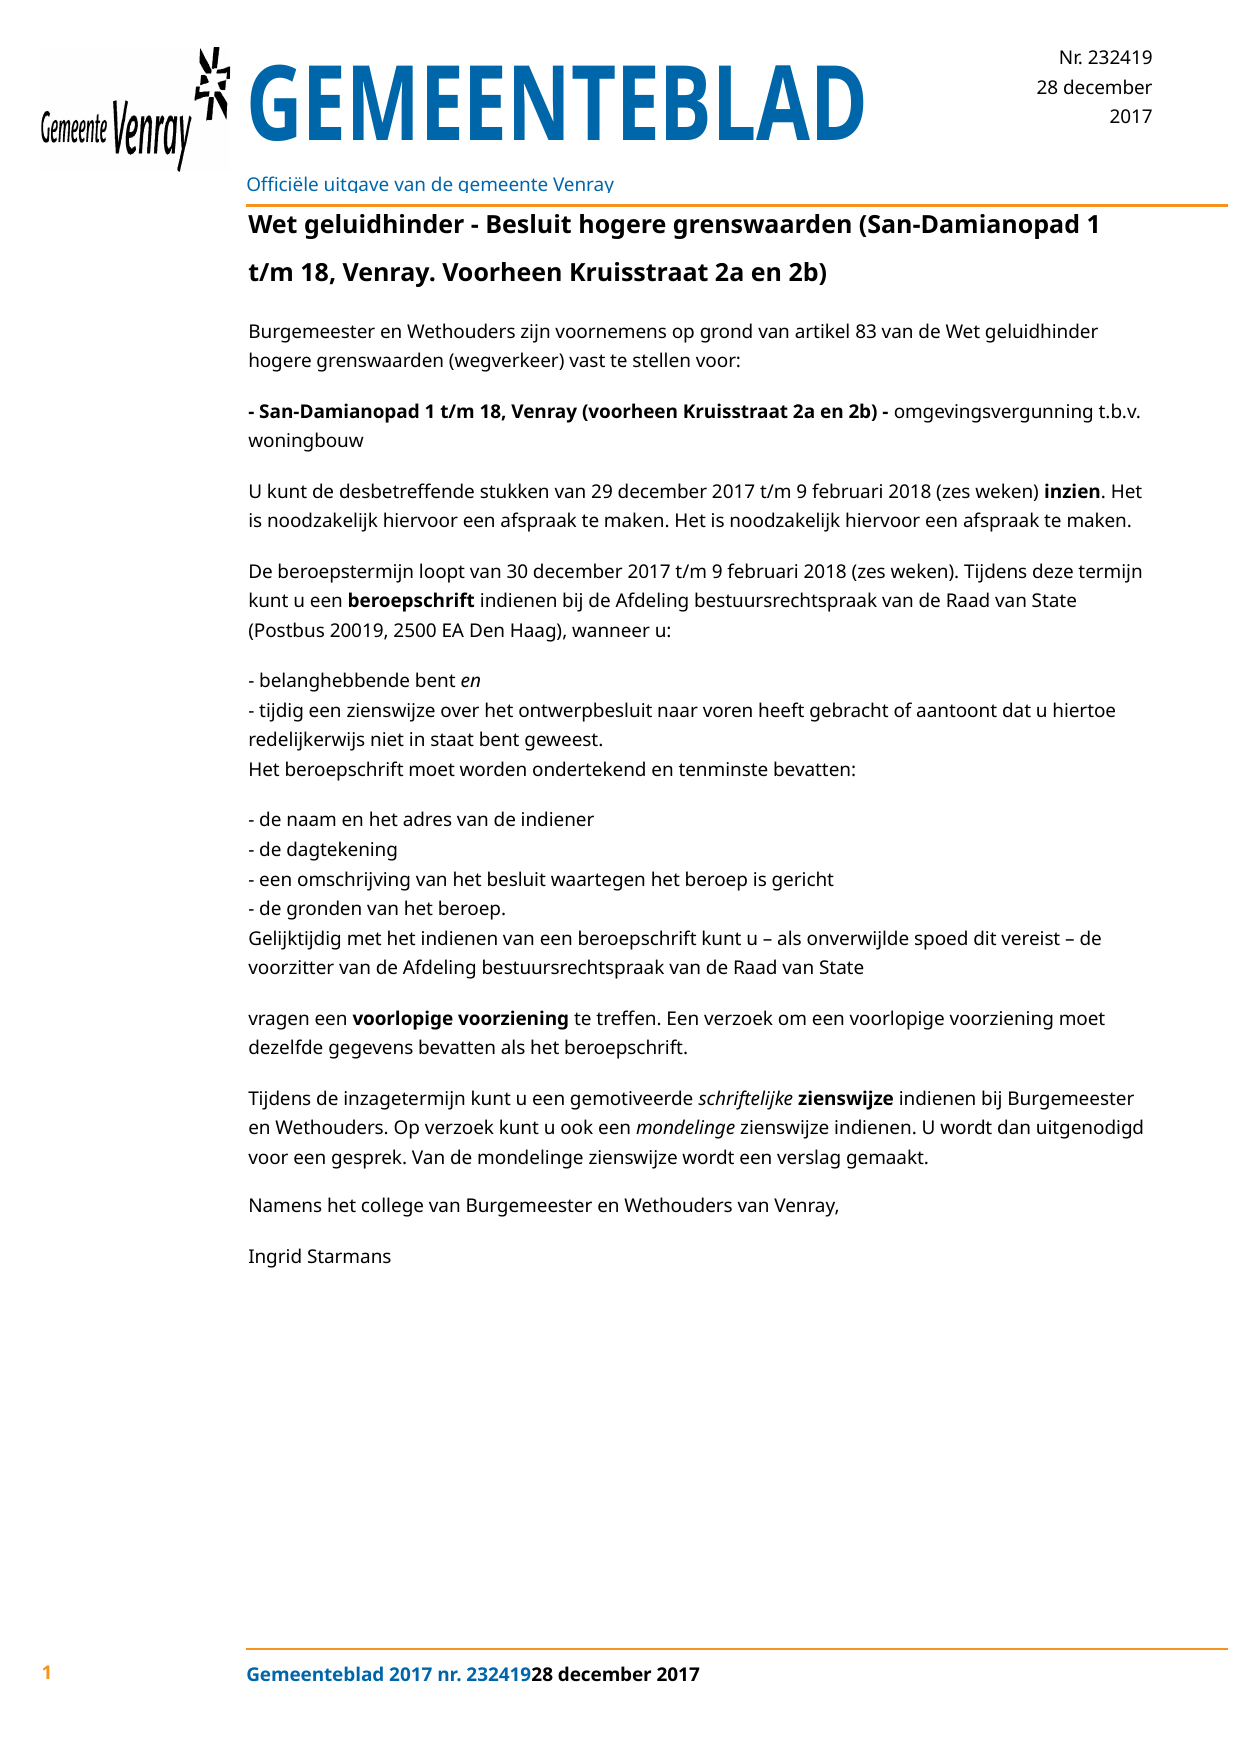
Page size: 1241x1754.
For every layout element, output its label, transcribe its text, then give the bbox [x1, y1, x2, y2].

picture [41, 47, 231, 172]
text - de dagtekening [248, 836, 1152, 862]
text - San-Damianopad 1 t/m 18, Venray (voorheen Kruisstraat 2a en 2b) - omgevingsvergunning t.b.v. woningbouw [248, 398, 1152, 453]
text - tijdig een zienswijze over het ontwerpbesluit naar voren heeft gebracht of aantoont dat u hiertoe redelijkerwijs niet in staat bent geweest. [248, 697, 1152, 752]
text Gelijktijdig met het indienen van een beroepschrift kunt u – als onverwijlde spoed dit vereist – de voorzitter van de Afdeling bestuursrechtspraak van de Raad van State [248, 925, 1152, 980]
text Het beroepschrift moet worden ondertekend en tenminste bevatten: [248, 756, 1152, 782]
text Tijdens de inzagetermijn kunt u een gemotiveerde schriftelijke zienswijze indienen bij Burgemeester en Wethouders. Op verzoek kunt u ook een mondelinge zienswijze indienen. U wordt dan uitgenodigd voor een gesprek. Van de mondelinge zienswijze wordt een verslag gemaakt. [248, 1085, 1152, 1170]
text Ingrid Starmans [248, 1243, 1152, 1269]
text U kunt de desbetreffende stukken van 29 december 2017 t/m 9 februari 2018 (zes weken) inzien. Het is noodzakelijk hiervoor een afspraak te maken. Het is noodzakelijk hiervoor een afspraak te maken. [248, 478, 1152, 533]
text Burgemeester en Wethouders zijn voornemens op grond van artikel 83 van de Wet geluidhinder hogere grenswaarden (wegverkeer) vast te stellen voor: [248, 318, 1152, 373]
text - de gronden van het beroep. [248, 895, 1152, 921]
text De beroepstermijn loopt van 30 december 2017 t/m 9 februari 2018 (zes weken). Tijdens deze termijn kunt u een beroepschrift indienen bij de Afdeling bestuursrechtspraak van de Raad van State (Postbus 20019, 2500 EA Den Haag), wanneer u: [248, 558, 1152, 643]
text - de naam en het adres van de indiener [248, 807, 1152, 832]
text - belanghebbende bent en [248, 667, 1152, 693]
text Wet geluidhinder - Besluit hogere grenswaarden (San-Damianopad 1 t/m 18, Venray. Voorheen Kruisstraat 2a en 2b) [248, 207, 1152, 288]
text - een omschrijving van het besluit waartegen het beroep is gericht [248, 866, 1152, 892]
text Namens het college van Burgemeester en Wethouders van Venray, [248, 1192, 1152, 1218]
text vragen een voorlopige voorziening te treffen. Een verzoek om een voorlopige voorziening moet dezelfde gegevens bevatten als het beroepschrift. [248, 1005, 1152, 1060]
